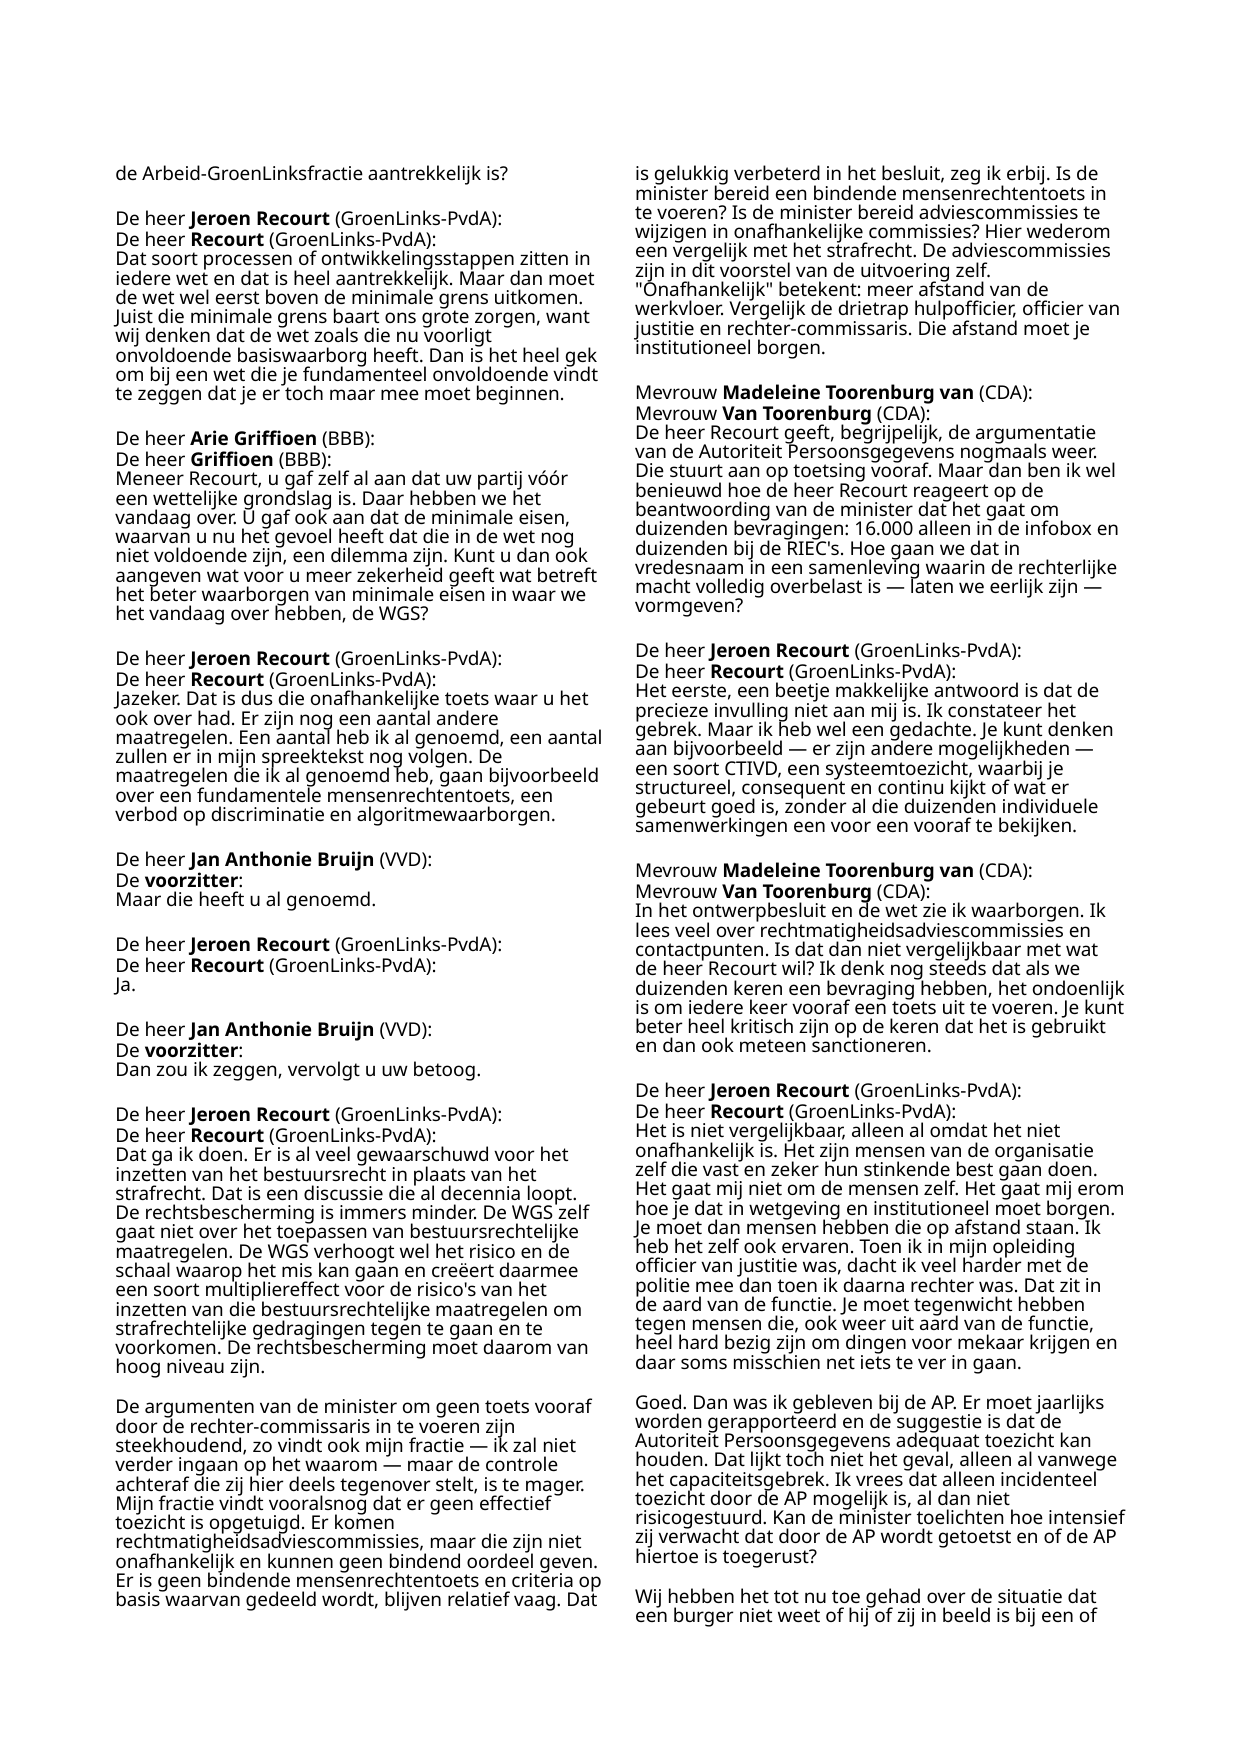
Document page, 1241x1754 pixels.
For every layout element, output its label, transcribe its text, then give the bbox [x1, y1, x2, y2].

text De heer Recourt (GroenLinks-PvdA): [115, 671, 605, 690]
text De voorzitter: [115, 1042, 605, 1061]
text De heer Griffioen (BBB): [115, 451, 605, 470]
text is gelukkig verbeterd in het besluit, zeg ik erbij. Is de minister bereid een bindende mensenrechtentoets in te voeren? Is de minister bereid adviescommissies te wijzigen in onafhankelijke commissies? Hier wederom een vergelijk met het strafrecht. De adviescommissies zijn in dit voorstel van de uitvoering zelf. "Onafhankelijk" betekent: meer afstand van de werkvloer. Vergelijk de drietrap hulpofficier, officier van justitie en rechter-commissaris. Die afstand moet je institutioneel borgen. [635, 165, 1125, 358]
text Ja. [115, 976, 605, 996]
text Dan zou ik zeggen, vervolgt u uw betoog. [115, 1061, 605, 1081]
text De voorzitter: [115, 872, 605, 891]
text In het ontwerpbesluit en de wet zie ik waarborgen. Ik lees veel over rechtmatigheidsadviescommissies en contactpunten. Is dat dan niet vergelijkbaar met wat de heer Recourt wil? Ik denk nog steeds dat als we duizenden keren een bevraging hebben, het ondoenlijk is om iedere keer vooraf een toets uit te voeren. Je kunt beter heel kritisch zijn op de keren dat het is gebruikt en dan ook meteen sanctioneren. [635, 902, 1125, 1057]
text Meneer Recourt, u gaf zelf al aan dat uw partij vóór een wettelijke grondslag is. Daar hebben we het vandaag over. U gaf ook aan dat de minimale eisen, waarvan u nu het gevoel heeft dat die in de wet nog niet voldoende zijn, een dilemma zijn. Kunt u dan ook aangeven wat voor u meer zekerheid geeft wat betreft het beter waarborgen van minimale eisen in waar we het vandaag over hebben, de WGS? [115, 470, 605, 624]
text De heer Recourt (GroenLinks-PvdA): [115, 231, 605, 250]
text Goed. Dan was ik gebleven bij de AP. Er moet jaarlijks worden gerapporteerd en de suggestie is dat de Autoriteit Persoonsgegevens adequaat toezicht kan houden. Dat lijkt toch niet het geval, alleen al vanwege het capaciteitsgebrek. Ik vrees dat alleen incidenteel toezicht door de AP mogelijk is, al dan niet risicogestuurd. Kan de minister toelichten hoe intensief zij verwacht dat door de AP wordt getoetst en of de AP hiertoe is toegerust? [635, 1394, 1125, 1567]
text De heer Jan Anthonie Bruijn (VVD): [115, 846, 605, 872]
text De heer Recourt (GroenLinks-PvdA): [635, 663, 1125, 682]
text De heer Recourt (GroenLinks-PvdA): [115, 1127, 605, 1146]
text De heer Jeroen Recourt (GroenLinks-PvdA): [635, 637, 1125, 663]
text De heer Jan Anthonie Bruijn (VVD): [115, 1016, 605, 1042]
text Jazeker. Dat is dus die onafhankelijke toets waar u het ook over had. Er zijn nog een aantal andere maatregelen. Een aantal heb ik al genoemd, een aantal zullen er in mijn spreektekst nog volgen. De maatregelen die ik al genoemd heb, gaan bijvoorbeeld over een fundamentele mensenrechtentoets, een verbod op discriminatie en algoritmewaarborgen. [115, 690, 605, 825]
text De heer Jeroen Recourt (GroenLinks-PvdA): [115, 931, 605, 957]
text De heer Recourt (GroenLinks-PvdA): [115, 957, 605, 976]
text Mevrouw Van Toorenburg (CDA): [635, 404, 1125, 424]
text de Arbeid-GroenLinksfractie aantrekkelijk is? [115, 165, 605, 184]
text De heer Arie Griffioen (BBB): [115, 425, 605, 451]
text De heer Recourt (GroenLinks-PvdA): [635, 1103, 1125, 1122]
text De argumenten van de minister om geen toets vooraf door de rechter-commissaris in te voeren zijn steekhoudend, zo vindt ook mijn fractie — ik zal niet verder ingaan op het waarom — maar de controle achteraf die zij hier deels tegenover stelt, is te mager. Mijn fractie vindt vooralsnog dat er geen effectief toezicht is opgetuigd. Er komen rechtmatigheidsadviescommissies, maar die zijn niet onafhankelijk en kunnen geen bindend oordeel geven. Er is geen bindende mensenrechtentoets en criteria op basis waarvan gedeeld wordt, blijven relatief vaag. Dat [115, 1398, 605, 1610]
text Dat ga ik doen. Er is al veel gewaarschuwd voor het inzetten van het bestuursrecht in plaats van het strafrecht. Dat is een discussie die al decennia loopt. De rechtsbescherming is immers minder. De WGS zelf gaat niet over het toepassen van bestuursrechtelijke maatregelen. De WGS verhoogt wel het risico en de schaal waarop het mis kan gaan en creëert daarmee een soort multipliereffect voor de risico's van het inzetten van die bestuursrechtelijke maatregelen om strafrechtelijke gedragingen tegen te gaan en te voorkomen. De rechtsbescherming moet daarom van hoog niveau zijn. [115, 1146, 605, 1378]
text De heer Jeroen Recourt (GroenLinks-PvdA): [115, 645, 605, 671]
text Het eerste, een beetje makkelijke antwoord is dat de precieze invulling niet aan mij is. Ik constateer het gebrek. Maar ik heb wel een gedachte. Je kunt denken aan bijvoorbeeld — er zijn andere mogelijkheden — een soort CTIVD, een systeemtoezicht, waarbij je structureel, consequent en continu kijkt of wat er gebeurt goed is, zonder al die duizenden individuele samenwerkingen een voor een vooraf te bekijken. [635, 682, 1125, 837]
text De heer Jeroen Recourt (GroenLinks-PvdA): [115, 1101, 605, 1127]
text Maar die heeft u al genoemd. [115, 891, 605, 910]
text Mevrouw Van Toorenburg (CDA): [635, 883, 1125, 902]
text Wij hebben het tot nu toe gehad over de situatie dat een burger niet weet of hij of zij in beeld is bij een of [635, 1588, 1125, 1626]
text Dat soort processen of ontwikkelingsstappen zitten in iedere wet en dat is heel aantrekkelijk. Maar dan moet de wet wel eerst boven de minimale grens uitkomen. Juist die minimale grens baart ons grote zorgen, want wij denken dat de wet zoals die nu voorligt onvoldoende basiswaarborg heeft. Dan is het heel gek om bij een wet die je fundamenteel onvoldoende vindt te zeggen dat je er toch maar mee moet beginnen. [115, 250, 605, 404]
text Mevrouw Madeleine Toorenburg van (CDA): [635, 379, 1125, 404]
text Het is niet vergelijkbaar, alleen al omdat het niet onafhankelijk is. Het zijn mensen van de organisatie zelf die vast en zeker hun stinkende best gaan doen. Het gaat mij niet om de mensen zelf. Het gaat mij erom hoe je dat in wetgeving en institutioneel moet borgen. Je moet dan mensen hebben die op afstand staan. Ik heb het zelf ook ervaren. Toen ik in mijn opleiding officier van justitie was, dacht ik veel harder met de politie mee dan toen ik daarna rechter was. Dat zit in de aard van de functie. Je moet tegenwicht hebben tegen mensen die, ook weer uit aard van de functie, heel hard bezig zijn om dingen voor mekaar krijgen en daar soms misschien net iets te ver in gaan. [635, 1122, 1125, 1373]
text Mevrouw Madeleine Toorenburg van (CDA): [635, 857, 1125, 883]
text De heer Jeroen Recourt (GroenLinks-PvdA): [635, 1077, 1125, 1103]
text De heer Jeroen Recourt (GroenLinks-PvdA): [115, 205, 605, 231]
text De heer Recourt geeft, begrijpelijk, de argumentatie van de Autoriteit Persoonsgegevens nogmaals weer. Die stuurt aan op toetsing vooraf. Maar dan ben ik wel benieuwd hoe de heer Recourt reageert op de beantwoording van de minister dat het gaat om duizenden bevragingen: 16.000 alleen in de infobox en duizenden bij de RIEC's. Hoe gaan we dat in vredesnaam in een samenleving waarin de rechterlijke macht volledig overbelast is — laten we eerlijk zijn — vormgeven? [635, 424, 1125, 617]
